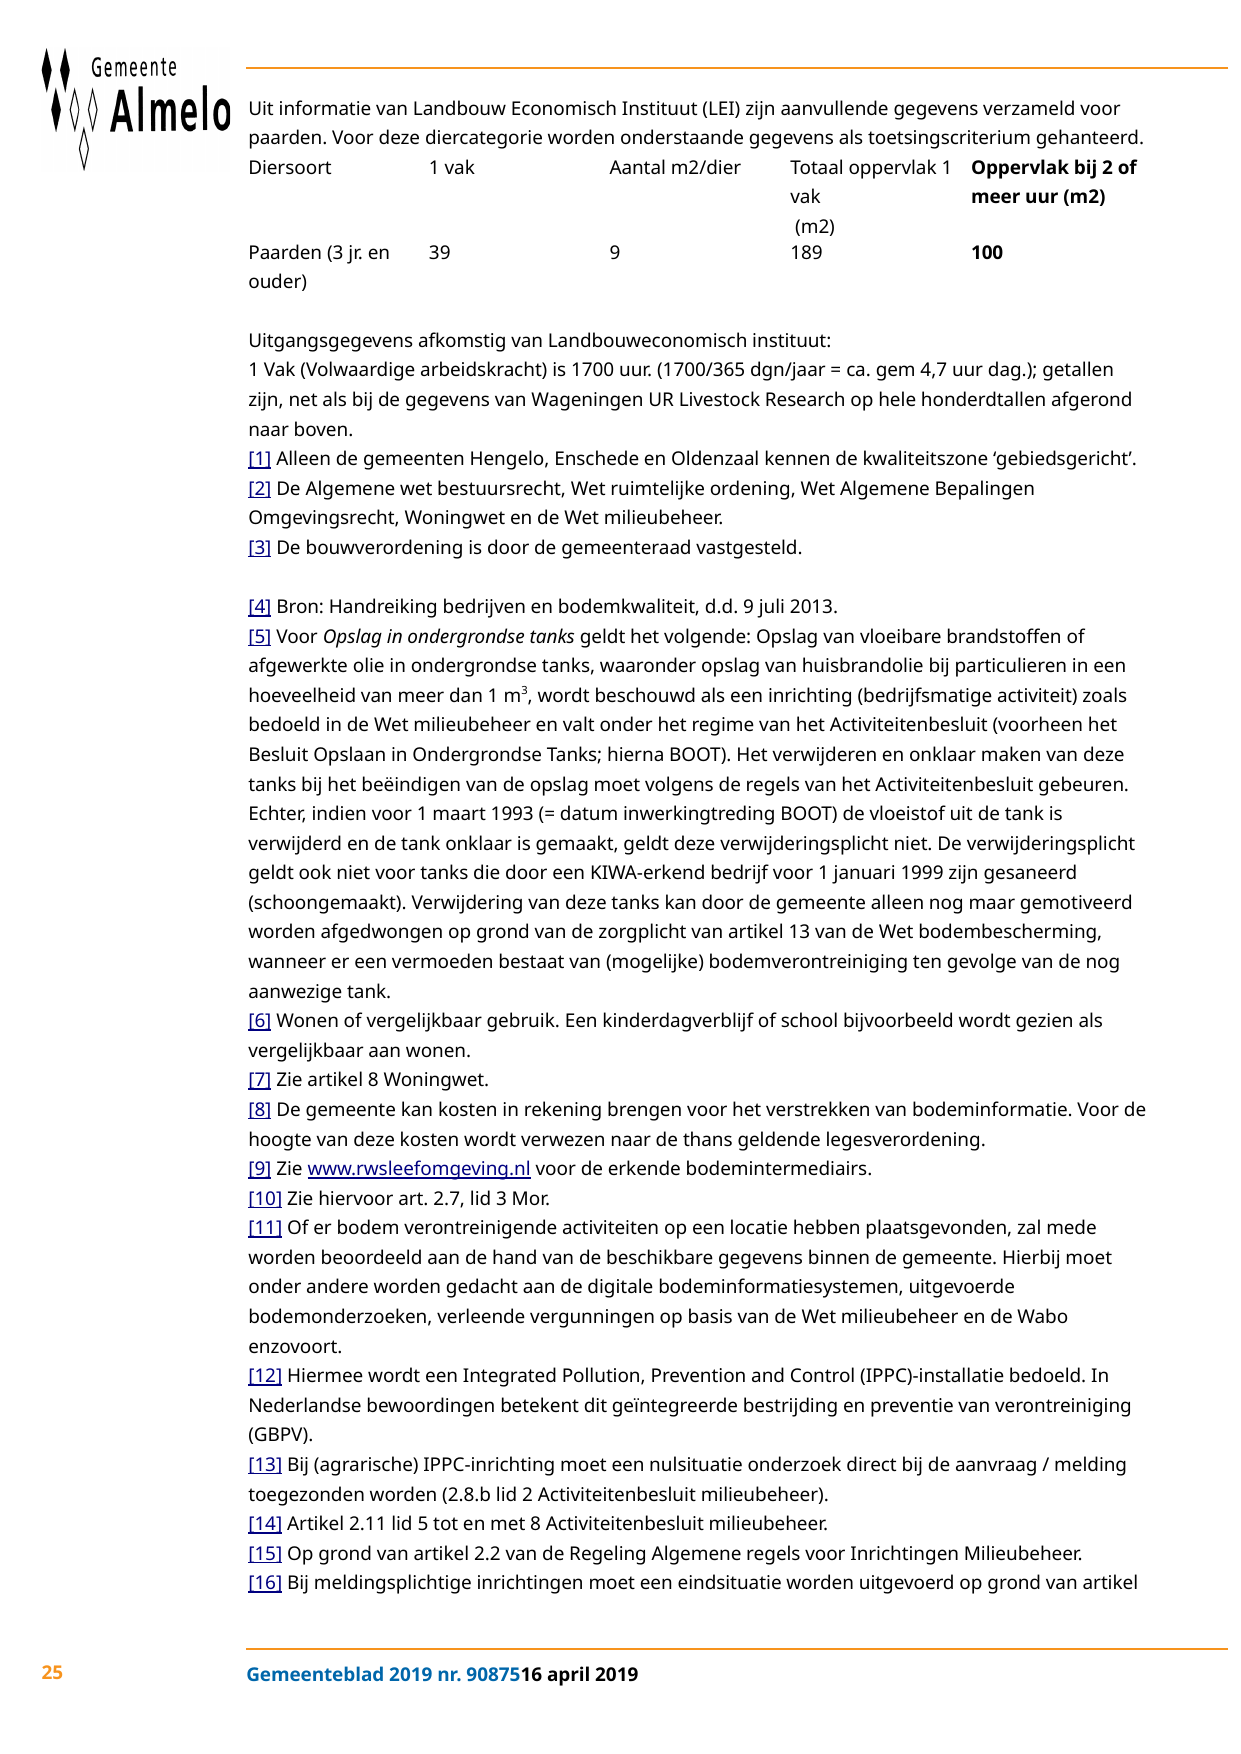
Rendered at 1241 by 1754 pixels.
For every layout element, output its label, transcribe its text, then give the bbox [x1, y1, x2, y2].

text Uit informatie van Landbouw Economisch Instituut (LEI) zijn aanvullende gegevens verzameld voor paarden. Voor deze diercategorie worden onderstaande gegevens als toetsingscriterium gehanteerd. [248, 95, 1152, 150]
table_cell 189 [790, 239, 971, 294]
text [4] Bron: Handreiking bedrijven en bodemkwaliteit, d.d. 9 juli 2013. [248, 593, 1152, 619]
text [5] Voor Opslag in ondergrondse tanks geldt het volgende: Opslag van vloeibare brandstoffen of afgewerkte olie in ondergrondse tanks, waaronder opslag van huisbrandolie bij particulieren in een hoeveelheid van meer dan 1 m3, wordt beschouwd als een inrichting (bedrijfsmatige activiteit) zoals bedoeld in de Wet milieubeheer en valt onder het regime van het Activiteitenbesluit (voorheen het Besluit Opslaan in Ondergrondse Tanks; hierna BOOT). Het verwijderen en onklaar maken van deze tanks bij het beëindigen van de opslag moet volgens de regels van het Activiteitenbesluit gebeuren. Echter, indien voor 1 maart 1993 (= datum inwerkingtreding BOOT) de vloeistof uit de tank is verwijderd en de tank onklaar is gemaakt, geldt deze verwijderingsplicht niet. De verwijderingsplicht geldt ook niet voor tanks die door een KIWA-erkend bedrijf voor 1 januari 1999 zijn gesaneerd (schoongemaakt). Verwijdering van deze tanks kan door de gemeente alleen nog maar gemotiveerd worden afgedwongen op grond van de zorgplicht van artikel 13 van de Wet bodembescherming, wanneer er een vermoeden bestaat van (mogelijke) bodemverontreiniging ten gevolge van de nog aanwezige tank. [248, 623, 1152, 1004]
picture [41, 47, 231, 172]
table_header Diersoort [248, 154, 429, 239]
table_header Oppervlak bij 2 of meer uur (m2) [971, 154, 1152, 239]
table_cell Paarden (3 jr. en ouder) [248, 239, 429, 294]
text [2] De Algemene wet bestuursrecht, Wet ruimtelijke ordening, Wet Algemene Bepalingen Omgevingsrecht, Woningwet en de Wet milieubeheer. [248, 475, 1152, 530]
text [3] De bouwverordening is door de gemeenteraad vastgesteld. [248, 534, 1152, 560]
text [16] Bij meldingsplichtige inrichtingen moet een eindsituatie worden uitgevoerd op grond van artikel [248, 1569, 1152, 1595]
text Uitgangsgegevens afkomstig van Landbouweconomisch instituut: [248, 327, 1152, 353]
text 1 Vak (Volwaardige arbeidskracht) is 1700 uur. (1700/365 dgn/jaar = ca. gem 4,7 uur dag.); getallen zijn, net als bij de gegevens van Wageningen UR Livestock Research op hele honderdtallen afgerond naar boven. [248, 357, 1152, 442]
table_cell 100 [971, 239, 1152, 294]
text [9] Zie www.rwsleefomgeving.nl voor de erkende bodemintermediairs. [248, 1155, 1152, 1181]
text [6] Wonen of vergelijkbaar gebruik. Een kinderdagverblijf of school bijvoorbeeld wordt gezien als vergelijkbaar aan wonen. [248, 1007, 1152, 1063]
table_header Aantal m2/dier [609, 154, 790, 239]
text [13] Bij (agrarische) IPPC-inrichting moet een nulsituatie onderzoek direct bij de aanvraag / melding toegezonden worden (2.8.b lid 2 Activiteitenbesluit milieubeheer). [248, 1451, 1152, 1507]
table_cell 9 [609, 239, 790, 294]
text [14] Artikel 2.11 lid 5 tot en met 8 Activiteitenbesluit milieubeheer. [248, 1510, 1152, 1536]
text [1] Alleen de gemeenten Hengelo, Enschede en Oldenzaal kennen de kwaliteitszone ‘gebiedsgericht’. [248, 445, 1152, 471]
table_header 1 vak [429, 154, 609, 239]
text [15] Op grond van artikel 2.2 van de Regeling Algemene regels voor Inrichtingen Milieubeheer. [248, 1540, 1152, 1566]
text [12] Hiermee wordt een Integrated Pollution, Prevention and Control (IPPC)-installatie bedoeld. In Nederlandse bewoordingen betekent dit geïntegreerde bestrijding en preventie van verontreiniging (GBPV). [248, 1362, 1152, 1447]
text [10] Zie hiervoor art. 2.7, lid 3 Mor. [248, 1185, 1152, 1211]
table_header Totaal oppervlak 1 vak (m2) [790, 154, 971, 239]
text [8] De gemeente kan kosten in rekening brengen voor het verstrekken van bodeminformatie. Voor de hoogte van deze kosten wordt verwezen naar de thans geldende legesverordening. [248, 1096, 1152, 1152]
text [7] Zie artikel 8 Woningwet. [248, 1067, 1152, 1092]
text [11] Of er bodem verontreinigende activiteiten op een locatie hebben plaatsgevonden, zal mede worden beoordeeld aan de hand van de beschikbare gegevens binnen de gemeente. Hierbij moet onder andere worden gedacht aan de digitale bodeminformatiesystemen, uitgevoerde bodemonderzoeken, verleende vergunningen op basis van de Wet milieubeheer en de Wabo enzovoort. [248, 1214, 1152, 1359]
table_cell 39 [429, 239, 609, 294]
